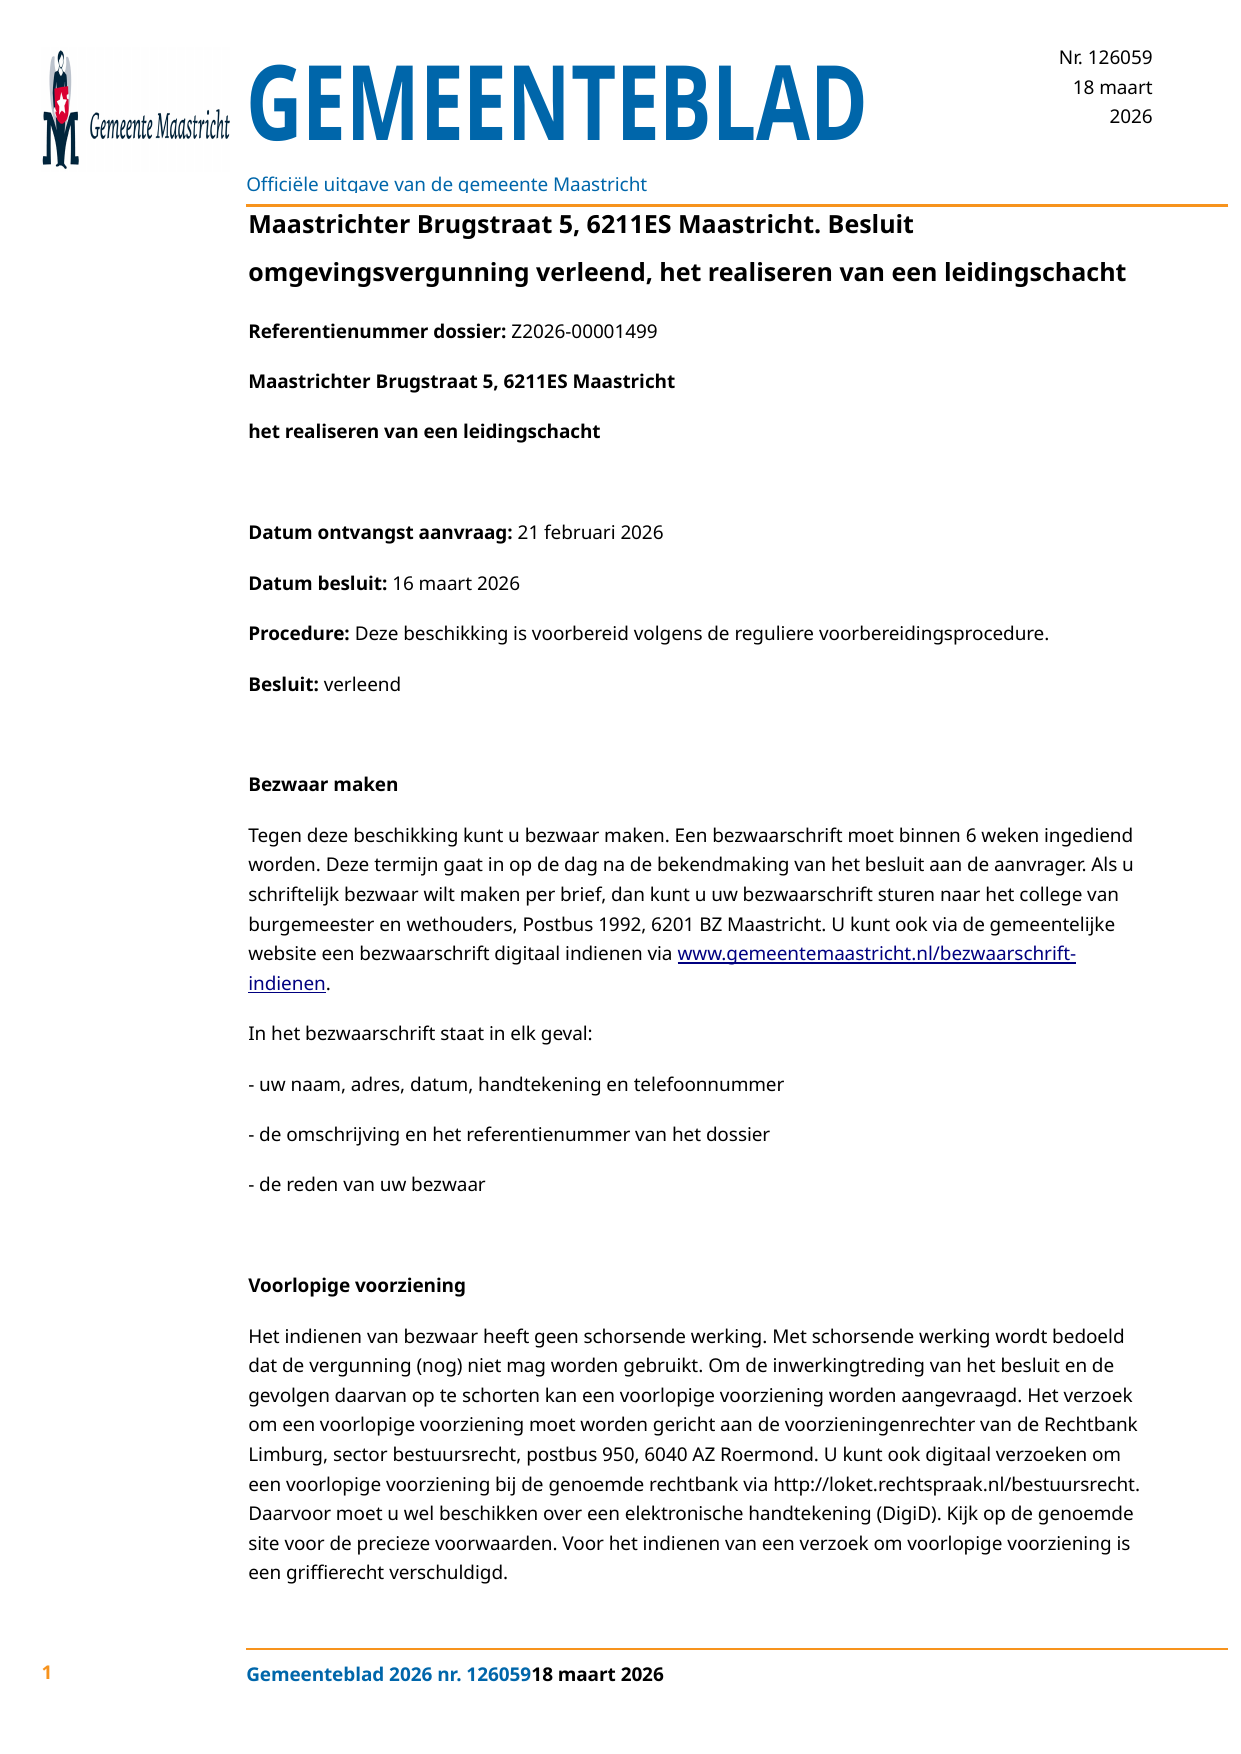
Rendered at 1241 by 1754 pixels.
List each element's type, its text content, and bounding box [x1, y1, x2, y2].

text Het indienen van bezwaar heeft geen schorsende werking. Met schorsende werking wordt bedoeld dat de vergunning (nog) niet mag worden gebruikt. Om de inwerkingtreding van het besluit en de gevolgen daarvan op te schorten kan een voorlopige voorziening worden aangevraagd. Het verzoek om een voorlopige voorziening moet worden gericht aan de voorzieningenrechter van de Rechtbank Limburg, sector bestuursrecht, postbus 950, 6040 AZ Roermond. U kunt ook digitaal verzoeken om een voorlopige voorziening bij de genoemde rechtbank via http://loket.rechtspraak.nl/bestuursrecht. Daarvoor moet u wel beschikken over een elektronische handtekening (DigiD). Kijk op de genoemde site voor de precieze voorwaarden. Voor het indienen van een verzoek om voorlopige voorziening is een griffierecht verschuldigd. [248, 1323, 1152, 1585]
text Bezwaar maken [248, 772, 1152, 797]
text - de omschrijving en het referentienummer van het dossier [248, 1121, 1152, 1147]
text Besluit: verleend [248, 671, 1152, 697]
text het realiseren van een leidingschacht [248, 419, 1152, 444]
text Procedure: Deze beschikking is voorbereid volgens de reguliere voorbereidingsprocedure. [248, 620, 1152, 646]
text - uw naam, adres, datum, handtekening en telefoonnummer [248, 1071, 1152, 1097]
text Referentienummer dossier: Z2026-00001499 [248, 318, 1152, 344]
text Tegen deze beschikking kunt u bezwaar maken. Een bezwaarschrift moet binnen 6 weken ingediend worden. Deze termijn gaat in op de dag na de bekendmaking van het besluit aan de aanvrager. Als u schriftelijk bezwaar wilt maken per brief, dan kunt u uw bezwaarschrift sturen naar het college van burgemeester en wethouders, Postbus 1992, 6201 BZ Maastricht. U kunt ook via de gemeentelijke website een bezwaarschrift digitaal indienen via www.gemeentemaastricht.nl/bezwaarschrift-indienen. [248, 822, 1152, 996]
text Voorlopige voorziening [248, 1272, 1152, 1298]
picture [41, 47, 231, 172]
text In het bezwaarschrift staat in elk geval: [248, 1020, 1152, 1046]
text Maastrichter Brugstraat 5, 6211ES Maastricht [248, 368, 1152, 394]
text Datum besluit: 16 maart 2026 [248, 570, 1152, 596]
text - de reden van uw bezwaar [248, 1172, 1152, 1197]
text Maastrichter Brugstraat 5, 6211ES Maastricht. Besluit omgevingsvergunning verleend, het realiseren van een leidingschacht [248, 207, 1152, 288]
text Datum ontvangst aanvraag: 21 februari 2026 [248, 519, 1152, 545]
